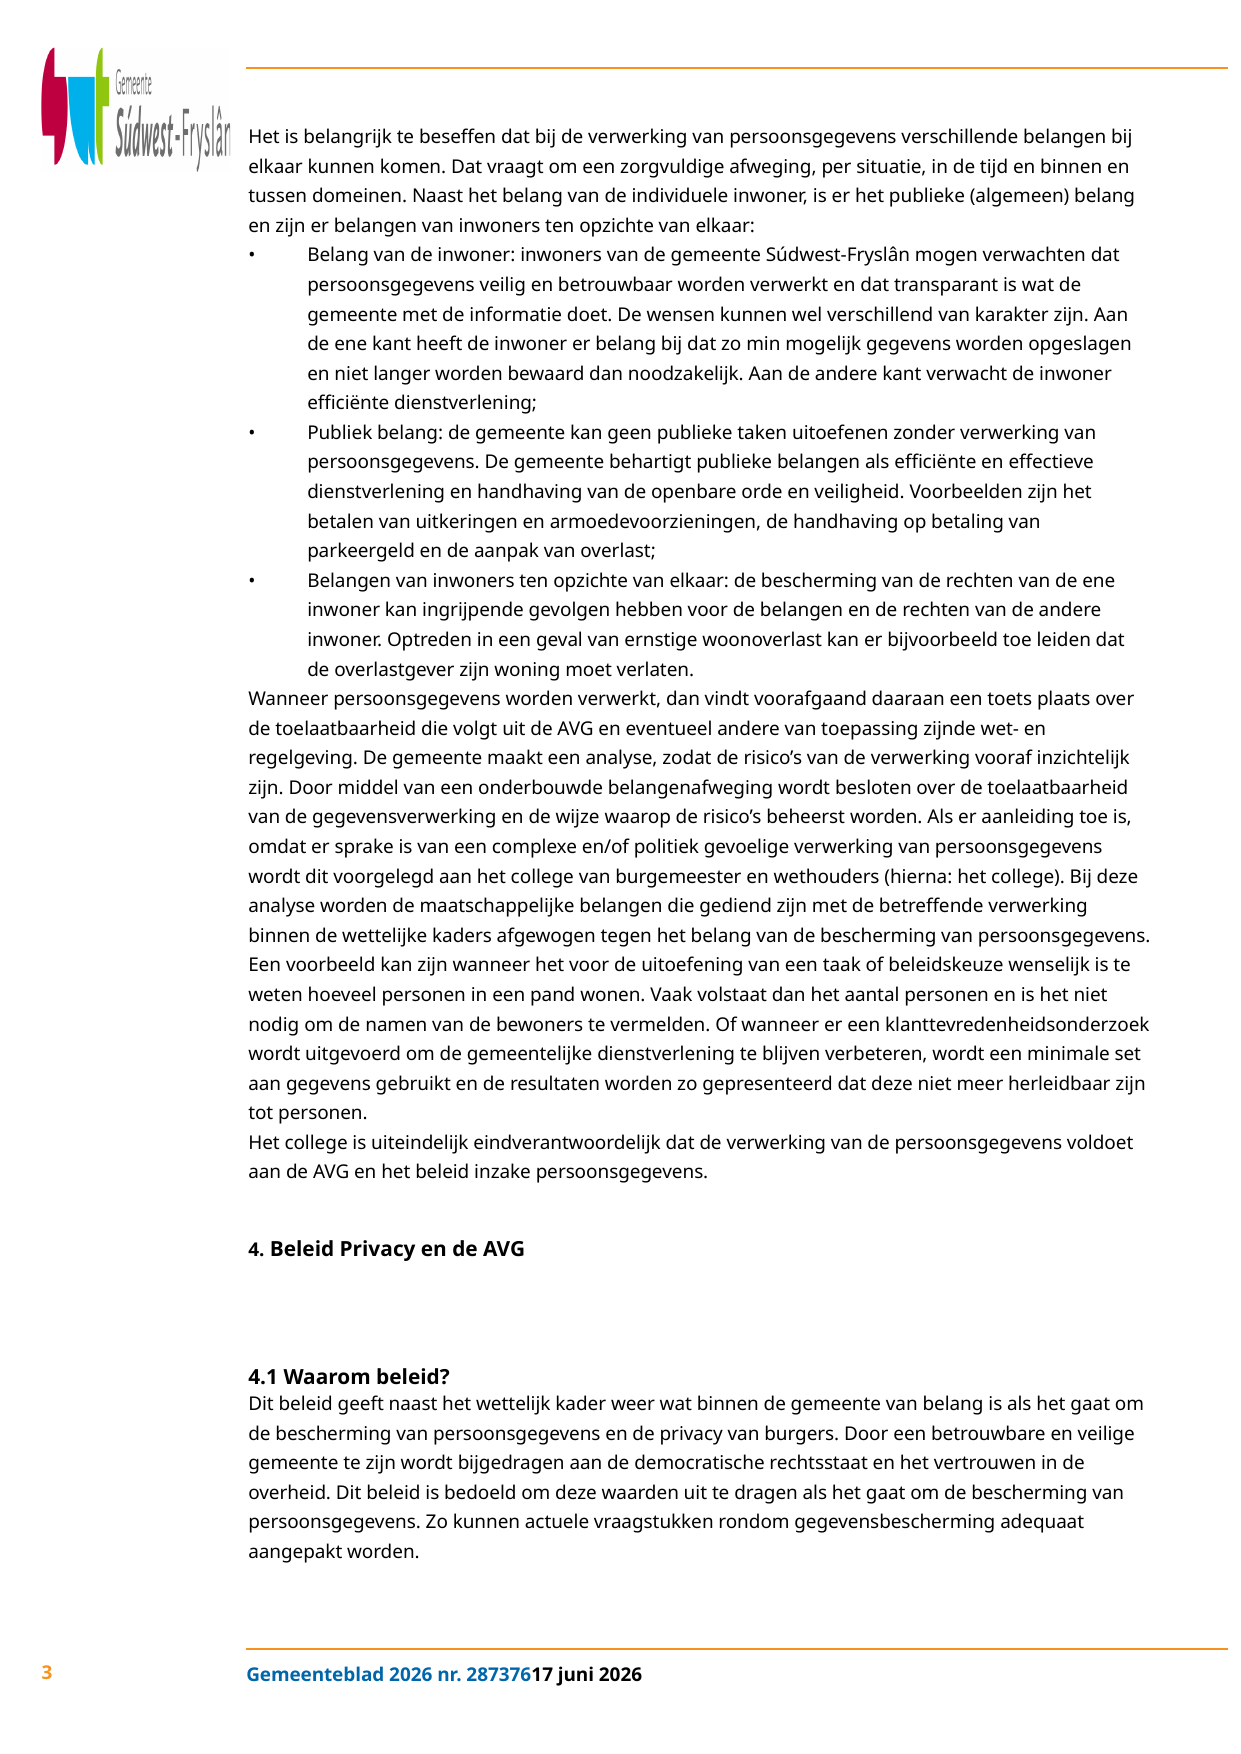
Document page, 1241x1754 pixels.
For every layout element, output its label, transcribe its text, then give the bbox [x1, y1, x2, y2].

text Het college is uiteindelijk eindverantwoordelijk dat de verwerking van de persoonsgegevens voldoet aan de AVG en het beleid inzake persoonsgegevens. [248, 1129, 1152, 1184]
text 4. Beleid Privacy en de AVG [248, 1234, 1152, 1262]
text 4.1 Waarom beleid? [248, 1362, 1152, 1390]
text Dit beleid geeft naast het wettelijk kader weer wat binnen de gemeente van belang is als het gaat om de bescherming van persoonsgegevens en de privacy van burgers. Door een betrouwbare en veilige gemeente te zijn wordt bijgedragen aan de democratische rechtsstaat en het vertrouwen in de overheid. Dit beleid is bedoeld om deze waarden uit te dragen als het gaat om de bescherming van persoonsgegevens. Zo kunnen actuele vraagstukken rondom gegevensbescherming adequaat aangepakt worden. [248, 1390, 1152, 1564]
list Belangen van inwoners ten opzichte van elkaar: de bescherming van de rechten van de ene inwoner kan ingrijpende gevolgen hebben voor de belangen en de rechten van de andere inwoner. Optreden in een geval van ernstige woonoverlast kan er bijvoorbeeld toe leiden dat de overlastgever zijn woning moet verlaten. [248, 567, 1152, 681]
text Wanneer persoonsgegevens worden verwerkt, dan vindt voorafgaand daaraan een toets plaats over de toelaatbaarheid die volgt uit de AVG en eventueel andere van toepassing zijnde wet- en regelgeving. De gemeente maakt een analyse, zodat de risico’s van de verwerking vooraf inzichtelijk zijn. Door middel van een onderbouwde belangenafweging wordt besloten over de toelaatbaarheid van de gegevensverwerking en de wijze waarop de risico’s beheerst worden. Als er aanleiding toe is, omdat er sprake is van een complexe en/of politiek gevoelige verwerking van persoonsgegevens wordt dit voorgelegd aan het college van burgemeester en wethouders (hierna: het college). Bij deze analyse worden de maatschappelijke belangen die gediend zijn met de betreffende verwerking binnen de wettelijke kaders afgewogen tegen het belang van de bescherming van persoonsgegevens. Een voorbeeld kan zijn wanneer het voor de uitoefening van een taak of beleidskeuze wenselijk is te weten hoeveel personen in een pand wonen. Vaak volstaat dan het aantal personen en is het niet nodig om de namen van de bewoners te vermelden. Of wanneer er een klanttevredenheidsonderzoek wordt uitgevoerd om de gemeentelijke dienstverlening te blijven verbeteren, wordt een minimale set aan gegevens gebruikt en de resultaten worden zo gepresenteerd dat deze niet meer herleidbaar zijn tot personen. [248, 685, 1152, 1125]
text Het is belangrijk te beseffen dat bij de verwerking van persoonsgegevens verschillende belangen bij elkaar kunnen komen. Dat vraagt om een zorgvuldige afweging, per situatie, in de tijd en binnen en tussen domeinen. Naast het belang van de individuele inwoner, is er het publieke (algemeen) belang en zijn er belangen van inwoners ten opzichte van elkaar: [248, 123, 1152, 238]
list Belang van de inwoner: inwoners van de gemeente Súdwest-Fryslân mogen verwachten dat persoonsgegevens veilig en betrouwbaar worden verwerkt en dat transparant is wat de gemeente met de informatie doet. De wensen kunnen wel verschillend van karakter zijn. Aan de ene kant heeft de inwoner er belang bij dat zo min mogelijk gegevens worden opgeslagen en niet langer worden bewaard dan noodzakelijk. Aan de andere kant verwacht de inwoner efficiënte dienstverlening; [248, 242, 1152, 415]
list Publiek belang: de gemeente kan geen publieke taken uitoefenen zonder verwerking van persoonsgegevens. De gemeente behartigt publieke belangen als efficiënte en effectieve dienstverlening en handhaving van de openbare orde en veiligheid. Voorbeelden zijn het betalen van uitkeringen en armoedevoorzieningen, de handhaving op betaling van parkeergeld en de aanpak van overlast; [248, 419, 1152, 563]
picture [41, 47, 231, 172]
